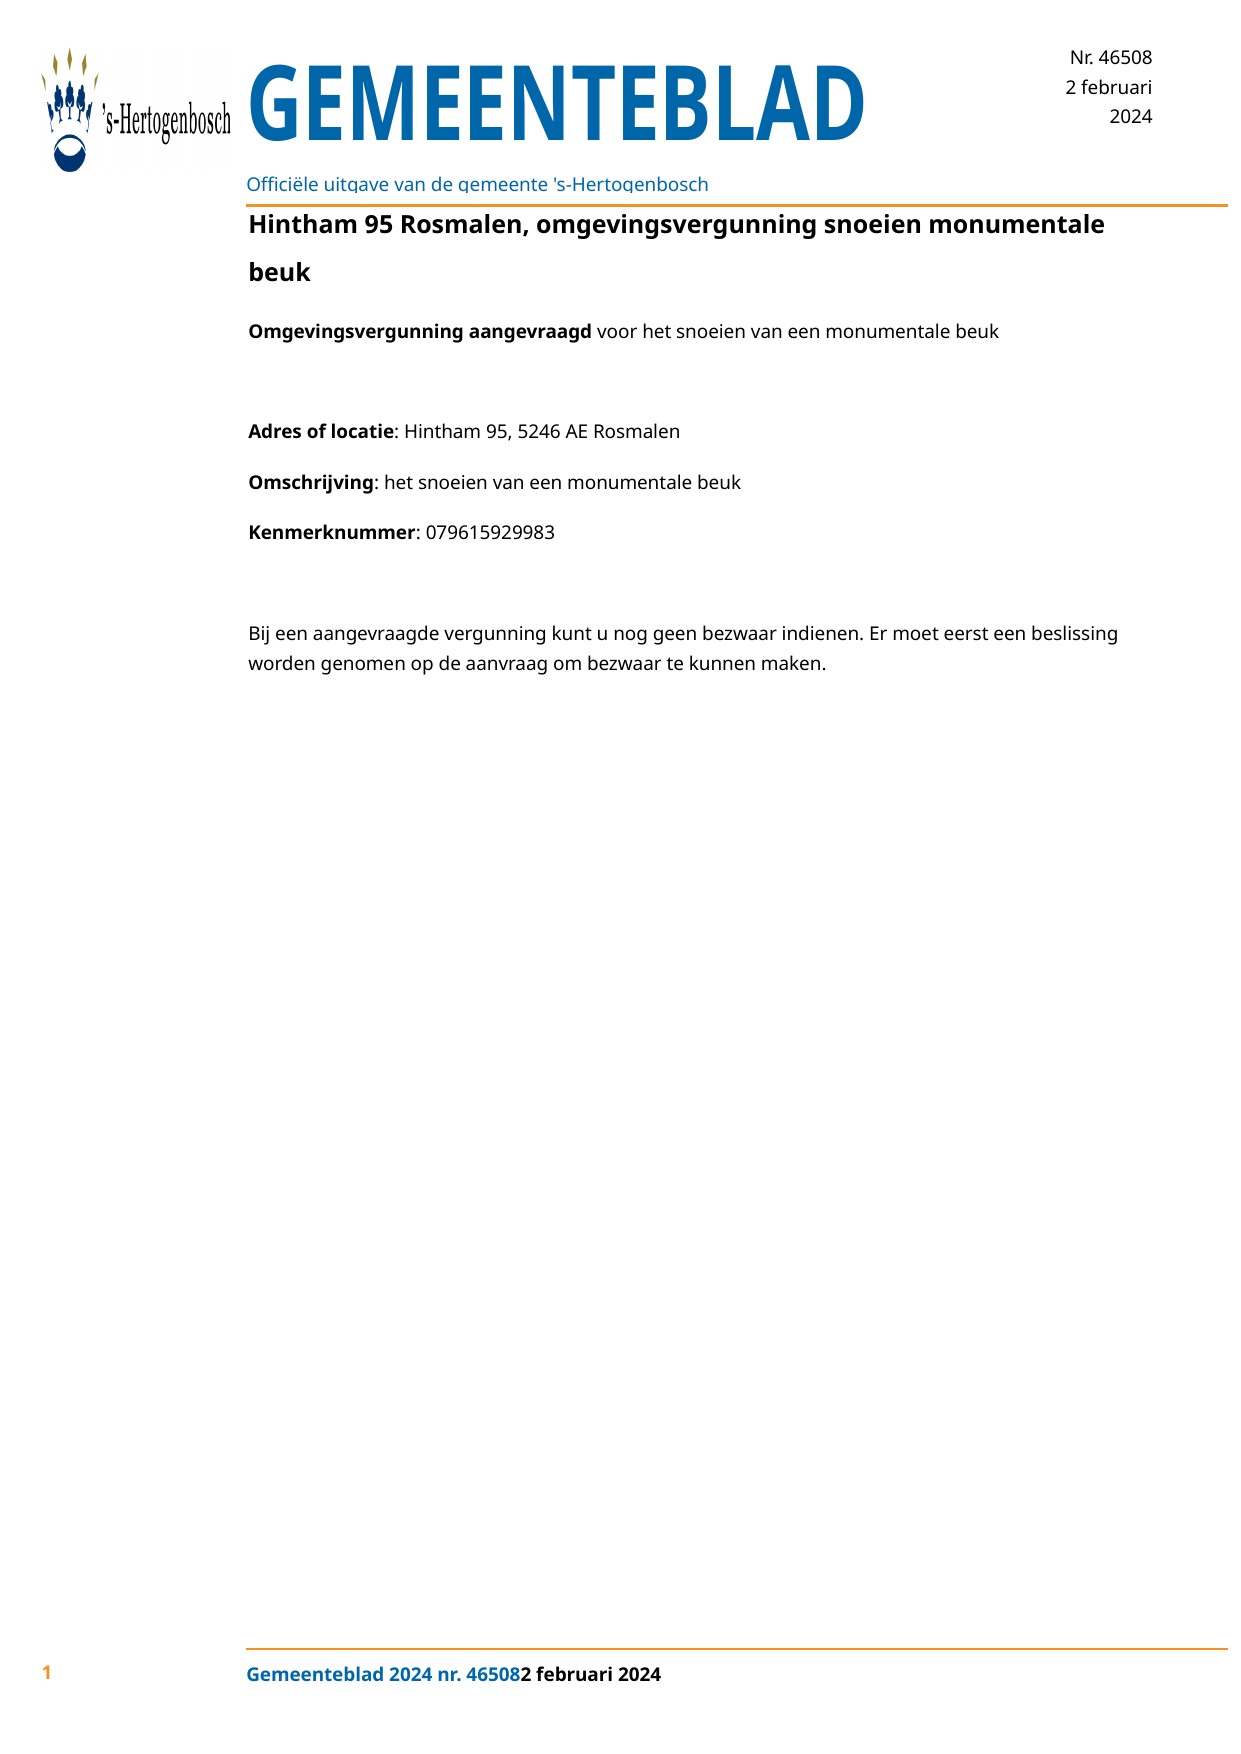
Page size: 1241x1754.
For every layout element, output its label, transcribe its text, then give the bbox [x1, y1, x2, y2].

text Hintham 95 Rosmalen, omgevingsvergunning snoeien monumentale beuk [248, 207, 1152, 288]
text Omschrijving: het snoeien van een monumentale beuk [248, 469, 1152, 495]
text Adres of locatie: Hintham 95, 5246 AE Rosmalen [248, 419, 1152, 444]
text Bij een aangevraagde vergunning kunt u nog geen bezwaar indienen. Er moet eerst een beslissing worden genomen op de aanvraag om bezwaar te kunnen maken. [248, 620, 1152, 676]
text Omgevingsvergunning aangevraagd voor het snoeien van een monumentale beuk [248, 318, 1152, 344]
picture [41, 47, 231, 172]
text Kenmerknummer: 079615929983 [248, 519, 1152, 545]
